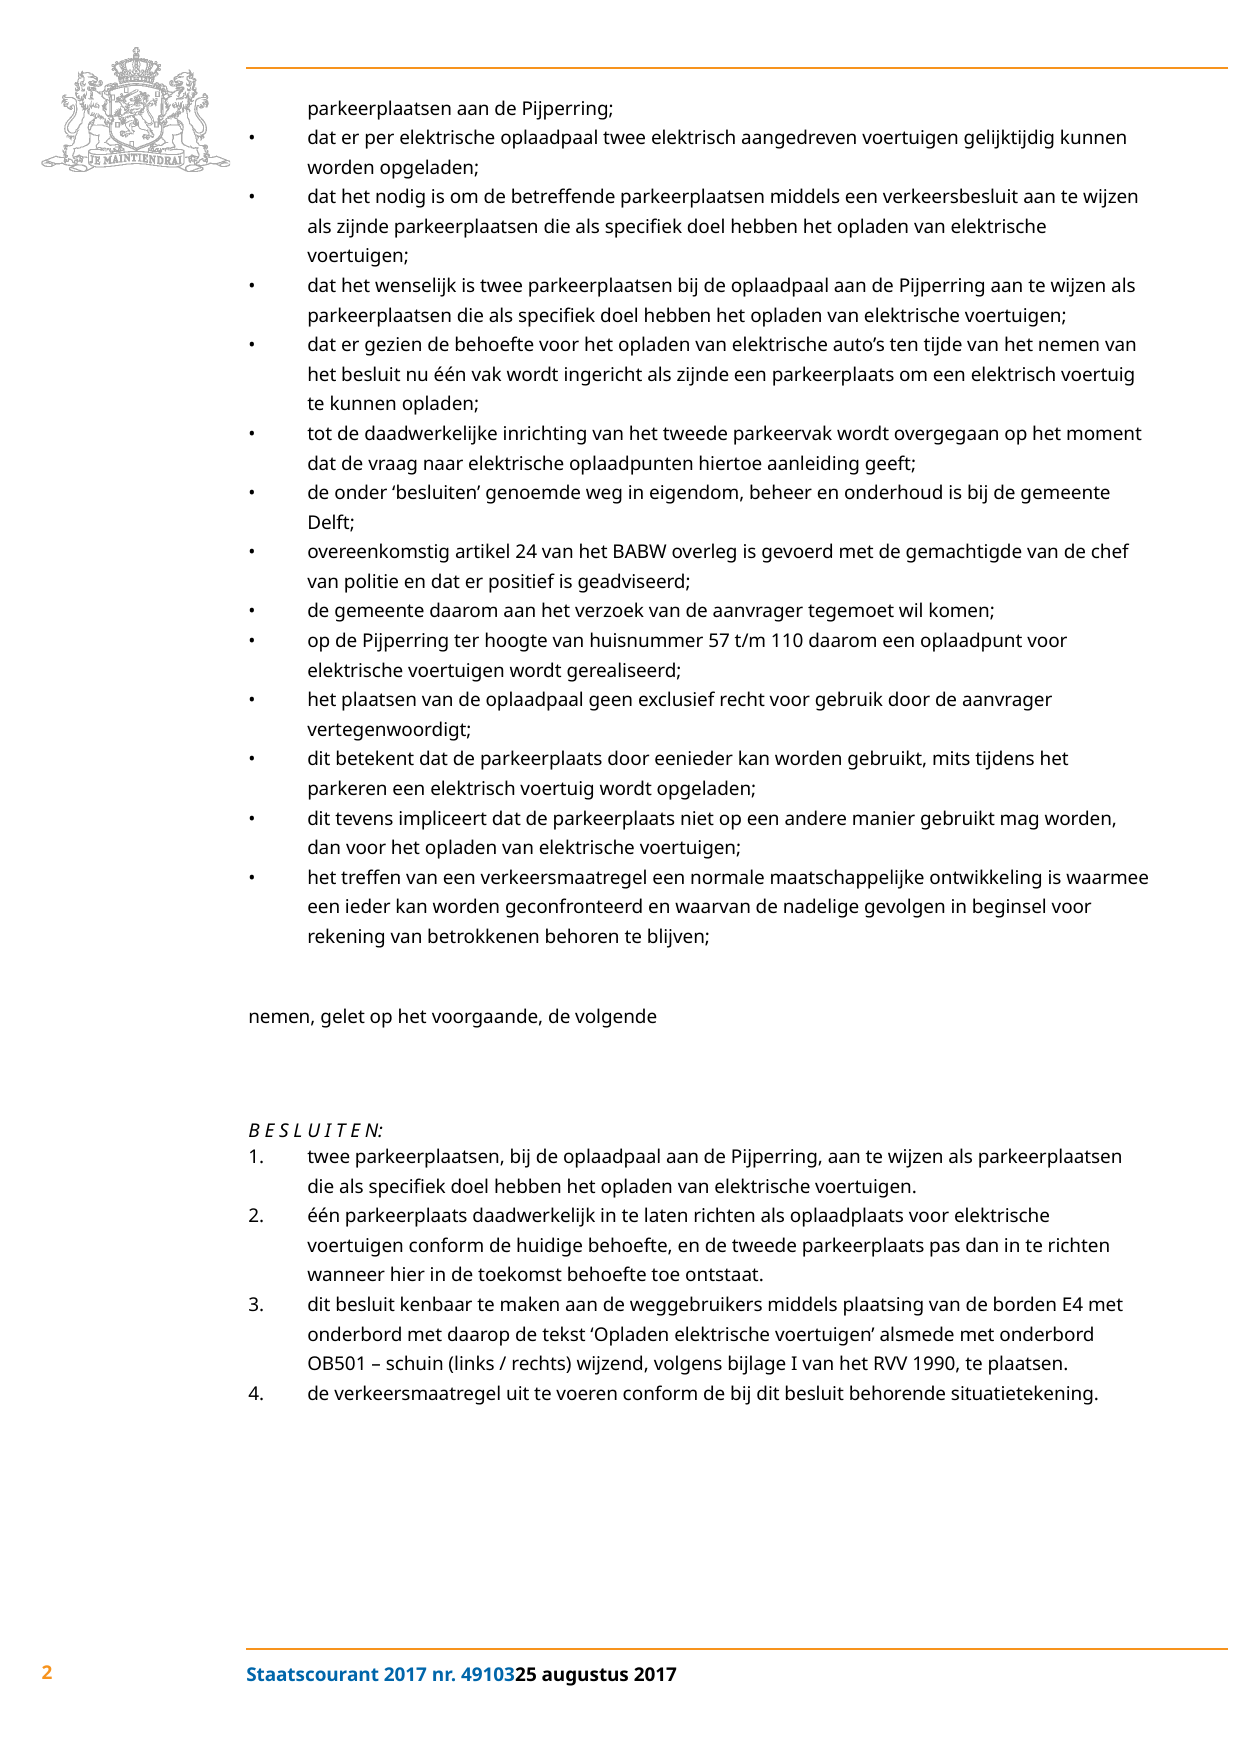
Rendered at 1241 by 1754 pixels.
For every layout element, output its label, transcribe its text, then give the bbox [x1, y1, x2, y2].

list de onder ‘besluiten’ genoemde weg in eigendom, beheer en onderhoud is bij de gemeente Delft; [248, 479, 1152, 535]
list dat er gezien de behoefte voor het opladen van elektrische auto’s ten tijde van het nemen van het besluit nu één vak wordt ingericht als zijnde een parkeerplaats om een elektrisch voertuig te kunnen opladen; [248, 331, 1152, 416]
text B E S L U I T E N: [248, 1117, 1152, 1143]
list de gemeente daarom aan het verzoek van de aanvrager tegemoet wil komen; [248, 598, 1152, 623]
list dat er per elektrische oplaadpaal twee elektrisch aangedreven voertuigen gelijktijdig kunnen worden opgeladen; [248, 124, 1152, 180]
text nemen, gelet op het voorgaande, de volgende [248, 1003, 1152, 1029]
list het treffen van een verkeersmaatregel een normale maatschappelijke ontwikkeling is waarmee een ieder kan worden geconfronteerd en waarvan de nadelige gevolgen in beginsel voor rekening van betrokkenen behoren te blijven; [248, 864, 1152, 949]
list overeenkomstig artikel 24 van het BABW overleg is gevoerd met de gemachtigde van de chef van politie en dat er positief is geadviseerd; [248, 538, 1152, 594]
list dit betekent dat de parkeerplaats door eenieder kan worden gebruikt, mits tijdens het parkeren een elektrisch voertuig wordt opgeladen; [248, 746, 1152, 801]
list dat het wenselijk is twee parkeerplaatsen bij de oplaadpaal aan de Pijperring aan te wijzen als parkeerplaatsen die als specifiek doel hebben het opladen van elektrische voertuigen; [248, 272, 1152, 328]
list dit besluit kenbaar te maken aan de weggebruikers middels plaatsing van de borden E4 met onderbord met daarop de tekst ‘Opladen elektrische voertuigen’ alsmede met onderbord OB501 – schuin (links / rechts) wijzend, volgens bijlage I van het RVV 1990, te plaatsen. [248, 1291, 1152, 1376]
list twee parkeerplaatsen, bij de oplaadpaal aan de Pijperring, aan te wijzen als parkeerplaatsen die als specifiek doel hebben het opladen van elektrische voertuigen. [248, 1143, 1152, 1198]
list dit tevens impliceert dat de parkeerplaats niet op een andere manier gebruikt mag worden, dan voor het opladen van elektrische voertuigen; [248, 805, 1152, 860]
list parkeerplaatsen aan de Pijperring; [248, 95, 1152, 121]
list de verkeersmaatregel uit te voeren conform de bij dit besluit behorende situatietekening. [248, 1380, 1152, 1406]
list dat het nodig is om de betreffende parkeerplaatsen middels een verkeersbesluit aan te wijzen als zijnde parkeerplaatsen die als specifiek doel hebben het opladen van elektrische voertuigen; [248, 183, 1152, 268]
list het plaatsen van de oplaadpaal geen exclusief recht voor gebruik door de aanvrager vertegenwoordigt; [248, 686, 1152, 742]
list tot de daadwerkelijke inrichting van het tweede parkeervak wordt overgegaan op het moment dat de vraag naar elektrische oplaadpunten hiertoe aanleiding geeft; [248, 420, 1152, 476]
list op de Pijperring ter hoogte van huisnummer 57 t/m 110 daarom een oplaadpunt voor elektrische voertuigen wordt gerealiseerd; [248, 627, 1152, 683]
list één parkeerplaats daadwerkelijk in te laten richten als oplaadplaats voor elektrische voertuigen conform de huidige behoefte, en de tweede parkeerplaats pas dan in te richten wanneer hier in de toekomst behoefte toe ontstaat. [248, 1202, 1152, 1287]
picture [41, 47, 231, 172]
